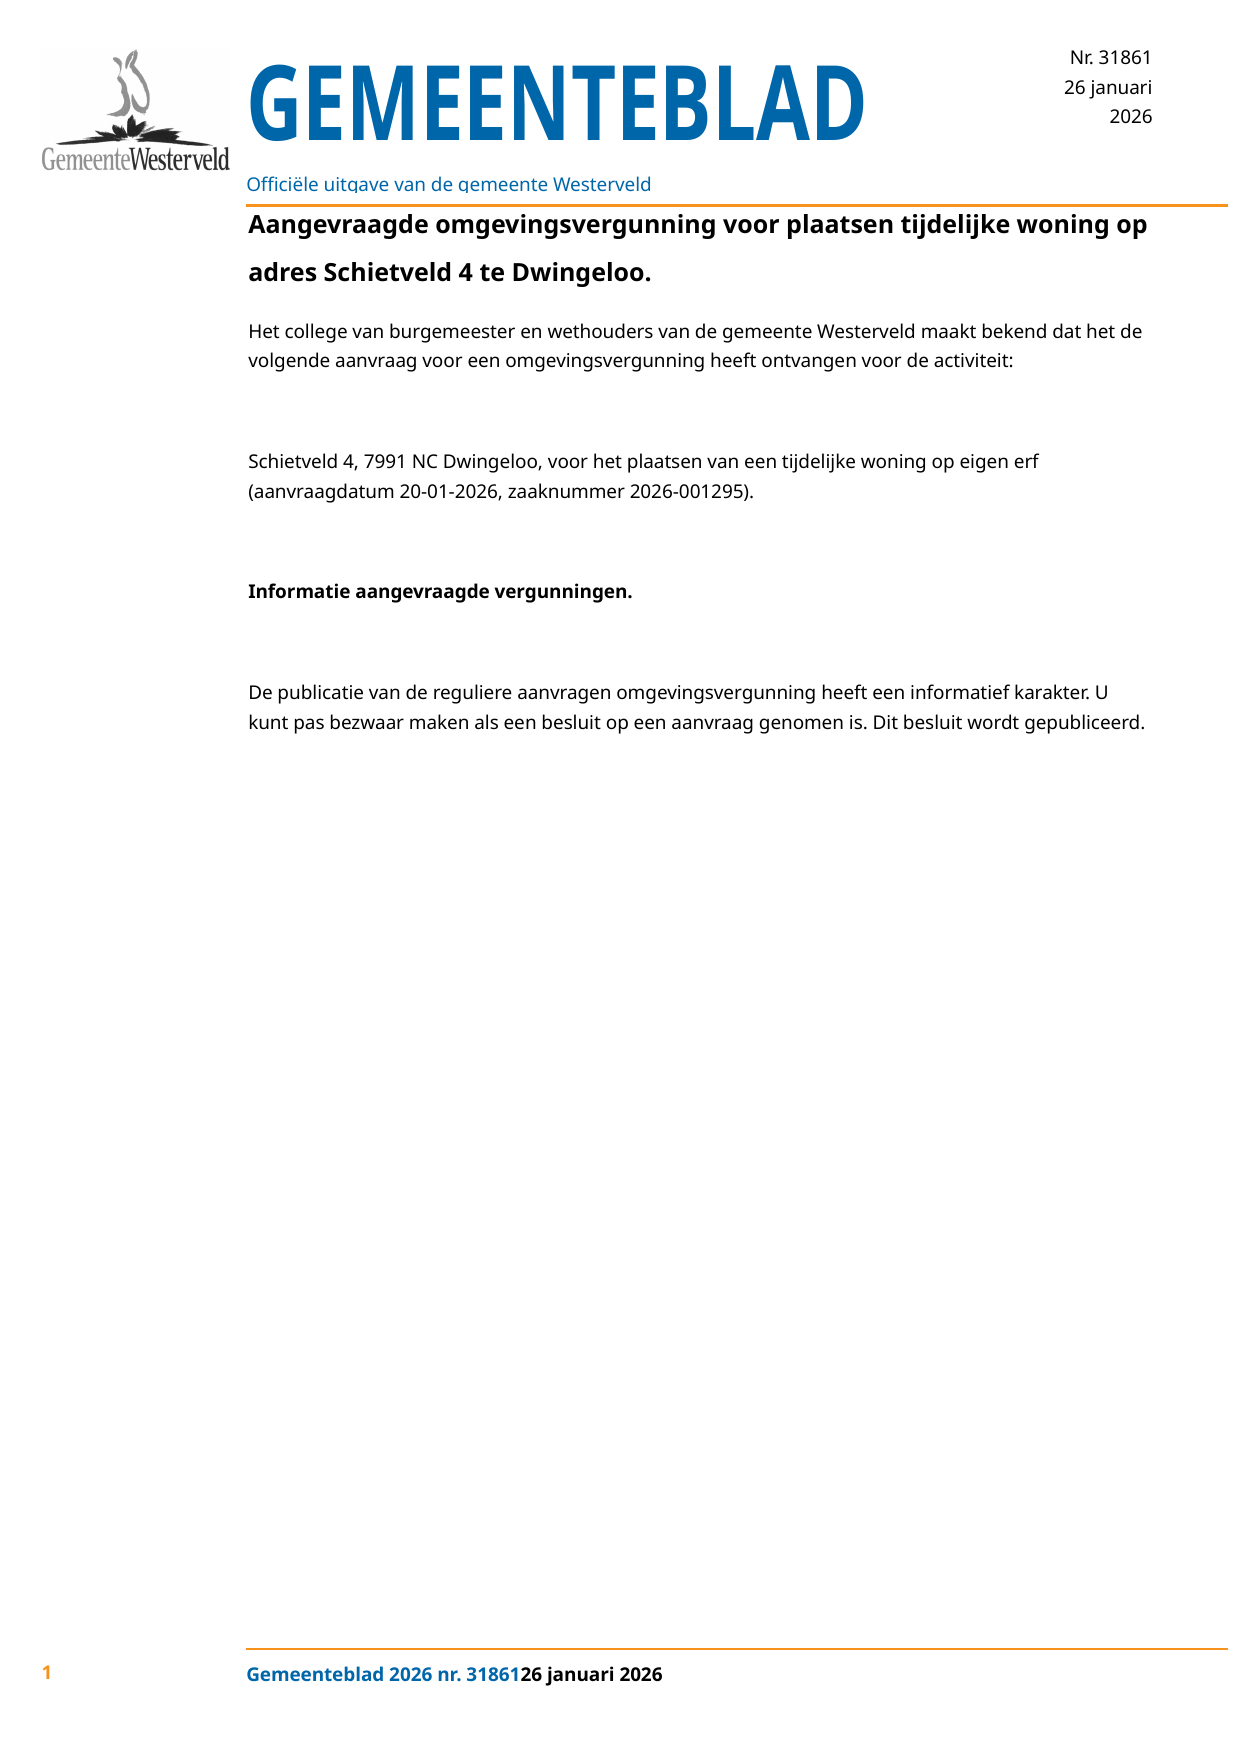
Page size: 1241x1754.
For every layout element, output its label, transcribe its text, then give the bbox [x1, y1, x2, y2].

text Schietveld 4, 7991 NC Dwingeloo, voor het plaatsen van een tijdelijke woning op eigen erf (aanvraagdatum 20-01-2026, zaaknummer 2026-001295). [248, 448, 1152, 504]
text Aangevraagde omgevingsvergunning voor plaatsen tijdelijke woning op adres Schietveld 4 te Dwingeloo. [248, 207, 1152, 288]
text Informatie aangevraagde vergunningen. [248, 579, 1152, 604]
picture [41, 47, 231, 172]
text De publicatie van de reguliere aanvragen omgevingsvergunning heeft een informatief karakter. U kunt pas bezwaar maken als een besluit op een aanvraag genomen is. Dit besluit wordt gepubliceerd. [248, 679, 1152, 735]
text Het college van burgemeester en wethouders van de gemeente Westerveld maakt bekend dat het de volgende aanvraag voor een omgevingsvergunning heeft ontvangen voor de activiteit: [248, 318, 1152, 373]
